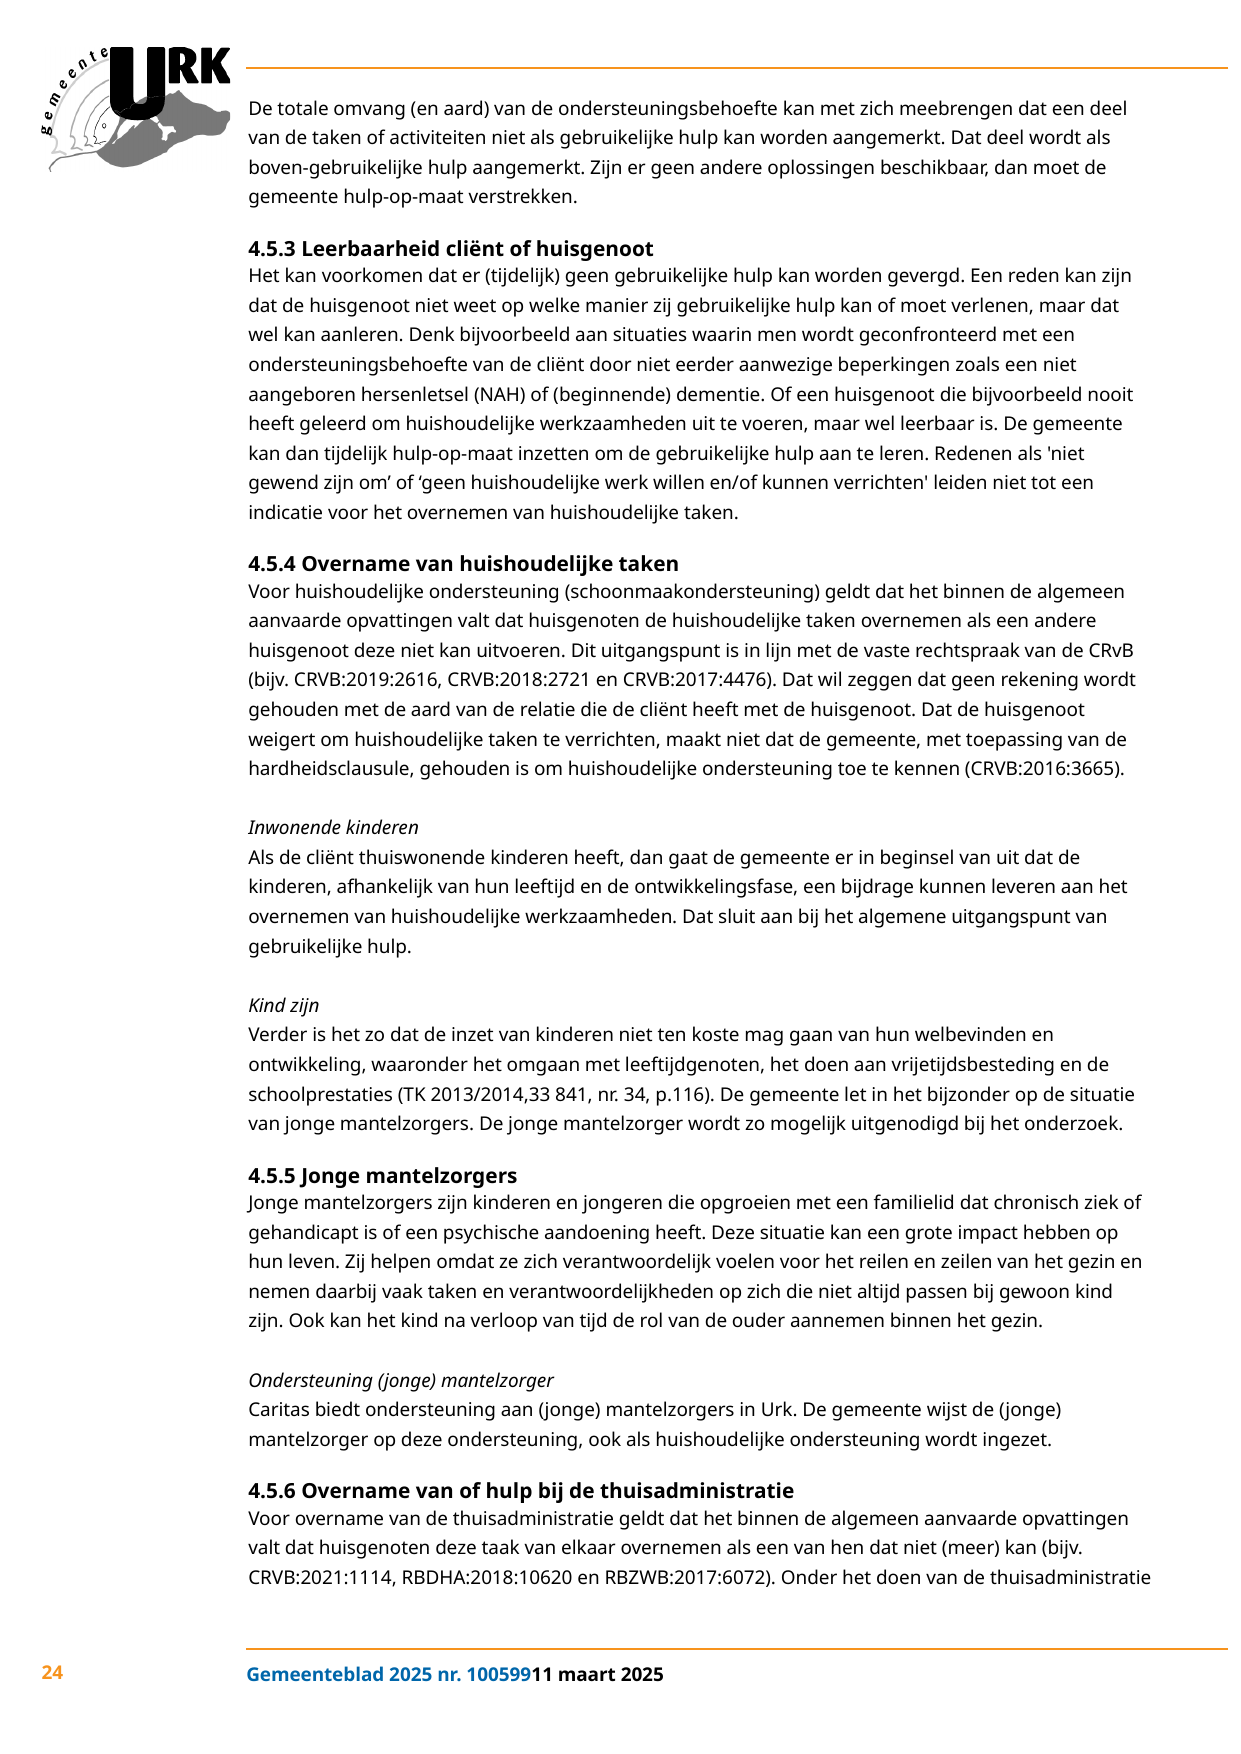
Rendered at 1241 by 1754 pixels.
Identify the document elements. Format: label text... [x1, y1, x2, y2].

picture [41, 47, 231, 172]
text Jonge mantelzorgers zijn kinderen en jongeren die opgroeien met een familielid dat chronisch ziek of gehandicapt is of een psychische aandoening heeft. Deze situatie kan een grote impact hebben op hun leven. Zij helpen omdat ze zich verantwoordelijk voelen voor het reilen en zeilen van het gezin en nemen daarbij vaak taken en verantwoordelijkheden op zich die niet altijd passen bij gewoon kind zijn. Ook kan het kind na verloop van tijd de rol van de ouder aannemen binnen het gezin. [248, 1189, 1152, 1333]
text De totale omvang (en aard) van de ondersteuningsbehoefte kan met zich meebrengen dat een deel van de taken of activiteiten niet als gebruikelijke hulp kan worden aangemerkt. Dat deel wordt als boven-gebruikelijke hulp aangemerkt. Zijn er geen andere oplossingen beschikbaar, dan moet de gemeente hulp-op-maat verstrekken. [248, 95, 1152, 209]
text Ondersteuning (jonge) mantelzorger [248, 1367, 1152, 1392]
text Caritas biedt ondersteuning aan (jonge) mantelzorgers in Urk. De gemeente wijst de (jonge) mantelzorger op deze ondersteuning, ook als huishoudelijke ondersteuning wordt ingezet. [248, 1396, 1152, 1452]
text 4.5.5 Jonge mantelzorgers [248, 1161, 1152, 1189]
text Als de cliënt thuiswonende kinderen heeft, dan gaat de gemeente er in beginsel van uit dat de kinderen, afhankelijk van hun leeftijd en de ontwikkelingsfase, een bijdrage kunnen leveren aan het overnemen van huishoudelijke werkzaamheden. Dat sluit aan bij het algemene uitgangspunt van gebruikelijke hulp. [248, 844, 1152, 959]
text Het kan voorkomen dat er (tijdelijk) geen gebruikelijke hulp kan worden gevergd. Een reden kan zijn dat de huisgenoot niet weet op welke manier zij gebruikelijke hulp kan of moet verlenen, maar dat wel kan aanleren. Denk bijvoorbeeld aan situaties waarin men wordt geconfronteerd met een ondersteuningsbehoefte van de cliënt door niet eerder aanwezige beperkingen zoals een niet aangeboren hersenletsel (NAH) of (beginnende) dementie. Of een huisgenoot die bijvoorbeeld nooit heeft geleerd om huishoudelijke werkzaamheden uit te voeren, maar wel leerbaar is. De gemeente kan dan tijdelijk hulp-op-maat inzetten om de gebruikelijke hulp aan te leren. Redenen als 'niet gewend zijn om’ of ‘geen huishoudelijke werk willen en/of kunnen verrichten' leiden niet tot een indicatie voor het overnemen van huishoudelijke taken. [248, 262, 1152, 525]
text 4.5.3 Leerbaarheid cliënt of huisgenoot [248, 234, 1152, 262]
text Kind zijn [248, 992, 1152, 1018]
text Voor huishoudelijke ondersteuning (schoonmaakondersteuning) geldt dat het binnen de algemeen aanvaarde opvattingen valt dat huisgenoten de huishoudelijke taken overnemen als een andere huisgenoot deze niet kan uitvoeren. Dit uitgangspunt is in lijn met de vaste rechtspraak van de CRvB (bijv. CRVB:2019:2616, CRVB:2018:2721 en CRVB:2017:4476). Dat wil zeggen dat geen rekening wordt gehouden met de aard van de relatie die de cliënt heeft met de huisgenoot. Dat de huisgenoot weigert om huishoudelijke taken te verrichten, maakt niet dat de gemeente, met toepassing van de hardheidsclausule, gehouden is om huishoudelijke ondersteuning toe te kennen (CRVB:2016:3665). [248, 578, 1152, 781]
text Verder is het zo dat de inzet van kinderen niet ten koste mag gaan van hun welbevinden en ontwikkeling, waaronder het omgaan met leeftijdgenoten, het doen aan vrijetijdsbesteding en de schoolprestaties (TK 2013/2014,33 841, nr. 34, p.116). De gemeente let in het bijzonder op de situatie van jonge mantelzorgers. De jonge mantelzorger wordt zo mogelijk uitgenodigd bij het onderzoek. [248, 1022, 1152, 1136]
text 4.5.4 Overname van huishoudelijke taken [248, 549, 1152, 578]
text Voor overname van de thuisadministratie geldt dat het binnen de algemeen aanvaarde opvattingen valt dat huisgenoten deze taak van elkaar overnemen als een van hen dat niet (meer) kan (bijv. CRVB:2021:1114, RBDHA:2018:10620 en RBZWB:2017:6072). Onder het doen van de thuisadministratie [248, 1505, 1152, 1590]
text 4.5.6 Overname van of hulp bij de thuisadministratie [248, 1476, 1152, 1505]
text Inwonende kinderen [248, 814, 1152, 840]
